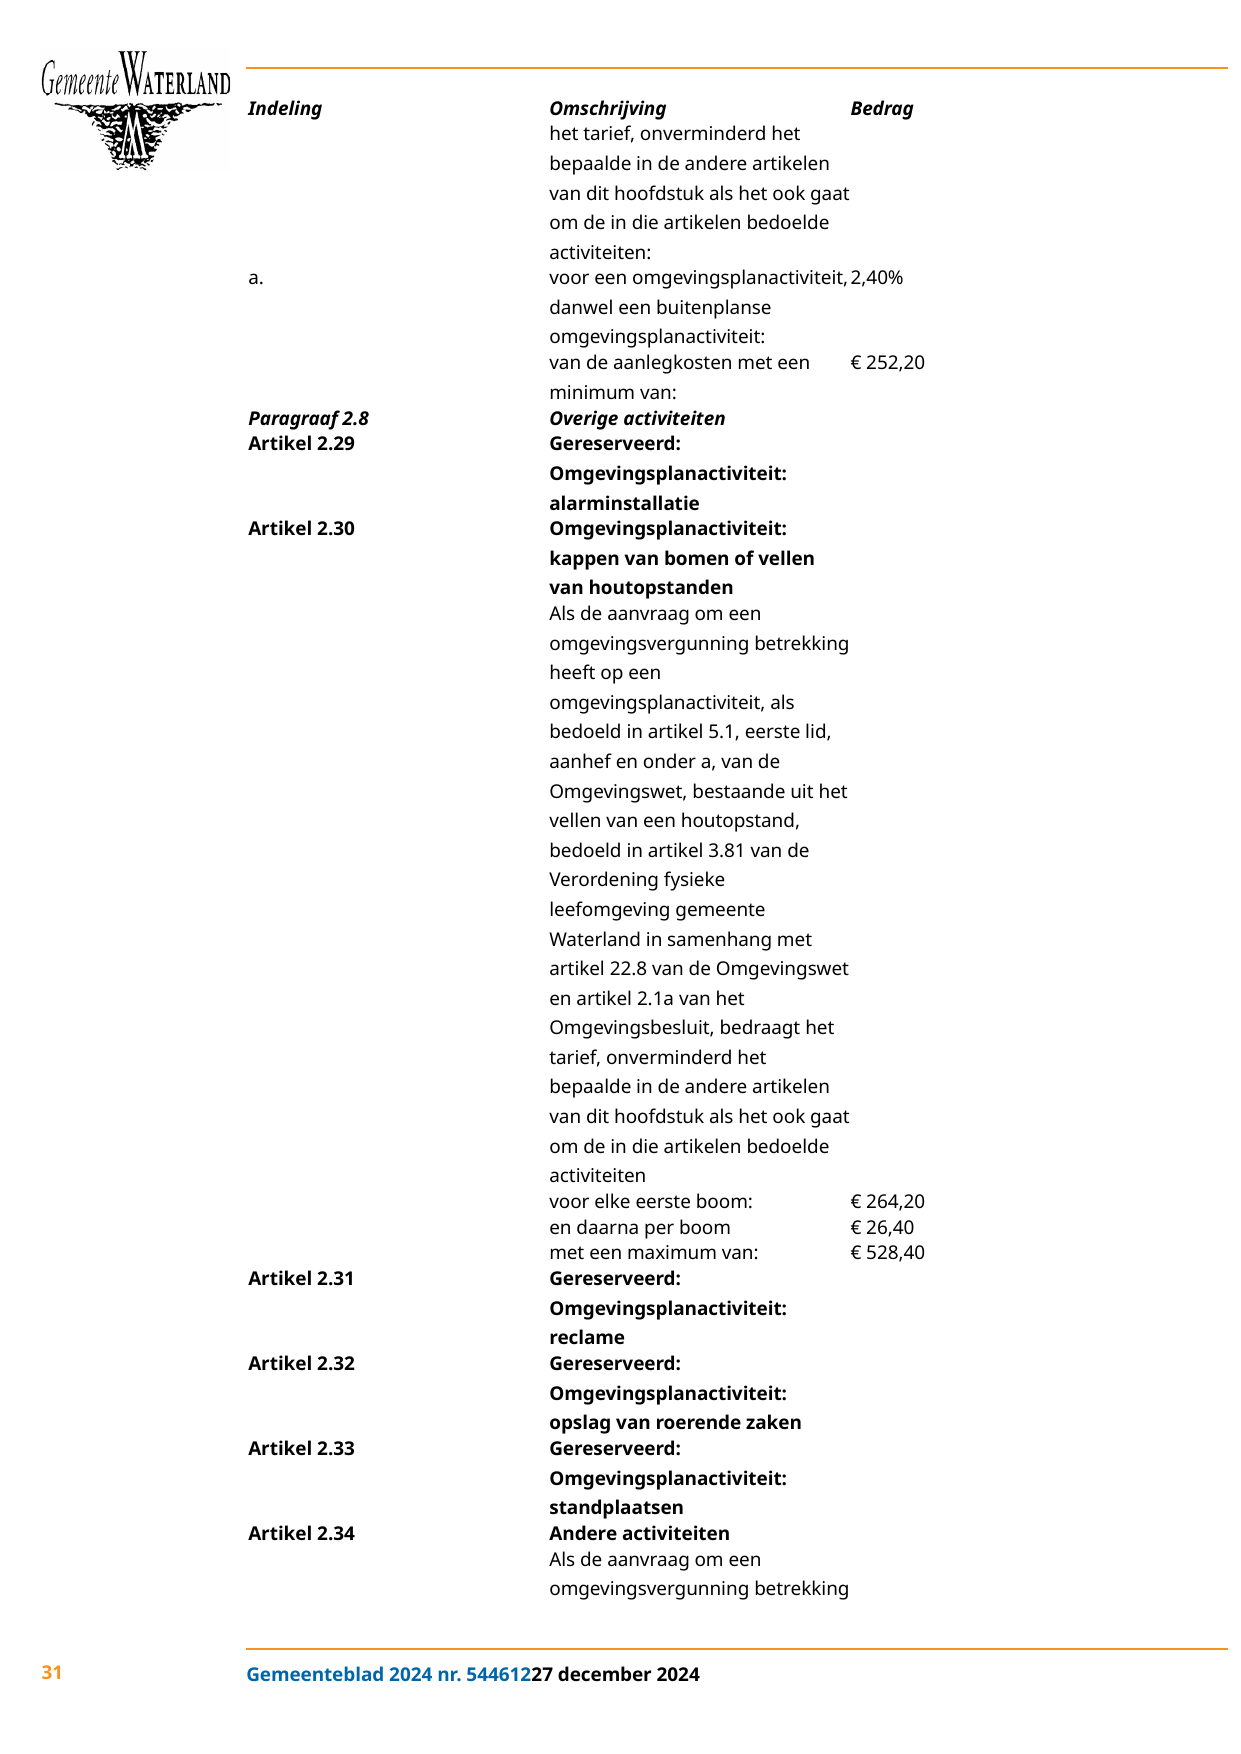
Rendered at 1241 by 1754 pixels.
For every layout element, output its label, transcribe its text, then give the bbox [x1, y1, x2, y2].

table_cell en daarna per boom [549, 1214, 850, 1239]
table_cell Andere activiteiten [549, 1520, 850, 1546]
table_cell van de aanlegkosten met een minimum van: [549, 350, 850, 405]
table_cell [850, 1435, 1152, 1520]
table_cell Gereserveerd: Omgevingsplanactiviteit: standplaatsen [549, 1435, 850, 1520]
table_cell Artikel 2.31 [248, 1265, 549, 1350]
table_cell [248, 1214, 549, 1239]
table_cell € 26,40 [850, 1214, 1152, 1239]
table_cell [850, 405, 1152, 431]
table_cell Artikel 2.30 [248, 515, 549, 600]
table_cell Overige activiteiten [549, 405, 850, 431]
table_cell [850, 600, 1152, 1188]
table_cell Gereserveerd: Omgevingsplanactiviteit: alarminstallatie [549, 431, 850, 515]
table_cell [850, 1265, 1152, 1350]
table_cell Gereserveerd: Omgevingsplanactiviteit: reclame [549, 1265, 850, 1350]
table_cell [248, 350, 549, 405]
table_cell Artikel 2.32 [248, 1350, 549, 1435]
table_cell Omgevingsplanactiviteit: kappen van bomen of vellen van houtopstanden [549, 515, 850, 600]
picture [41, 47, 231, 172]
table_cell Paragraaf 2.8 [248, 405, 549, 431]
table_cell Artikel 2.29 [248, 431, 549, 515]
table_cell Artikel 2.34 [248, 1520, 549, 1546]
table_cell [850, 1350, 1152, 1435]
table_header Omschrijving [549, 95, 850, 121]
table_header Bedrag [850, 95, 1152, 121]
table_cell [850, 431, 1152, 515]
table_cell voor een omgevingsplanactiviteit, danwel een buitenplanse omgevingsplanactiviteit: [549, 265, 850, 349]
table_cell [248, 600, 549, 1188]
table_cell [248, 1240, 549, 1265]
table_cell [850, 1520, 1152, 1546]
table_cell € 264,20 [850, 1188, 1152, 1214]
table_cell het tarief, onverminderd het bepaalde in de andere artikelen van dit hoofdstuk als het ook gaat om de in die artikelen bedoelde activiteiten: [549, 121, 850, 264]
table_cell [850, 121, 1152, 264]
table_cell met een maximum van: [549, 1240, 850, 1265]
table_cell [248, 1188, 549, 1214]
table_cell Als de aanvraag om een omgevingsvergunning betrekking heeft op een omgevingsplanactiviteit, als bedoeld in artikel 5.1, eerste lid, aanhef en onder a, van de Omgevingswet, bestaande uit het vellen van een houtopstand, bedoeld in artikel 3.81 van de Verordening fysieke leefomgeving gemeente Waterland in samenhang met artikel 22.8 van de Omgevingswet en artikel 2.1a van het Omgevingsbesluit, bedraagt het tarief, onverminderd het bepaalde in de andere artikelen van dit hoofdstuk als het ook gaat om de in die artikelen bedoelde activiteiten [549, 600, 850, 1188]
table_cell [248, 121, 549, 264]
table_cell voor elke eerste boom: [549, 1188, 850, 1214]
table_header Indeling [248, 95, 549, 121]
table_cell Gereserveerd: Omgevingsplanactiviteit: opslag van roerende zaken [549, 1350, 850, 1435]
table_cell 2,40% [850, 265, 1152, 349]
table_cell € 252,20 [850, 350, 1152, 405]
table_cell a. [248, 265, 549, 349]
table_cell [850, 515, 1152, 600]
table_cell € 528,40 [850, 1240, 1152, 1265]
table_cell Artikel 2.33 [248, 1435, 549, 1520]
table_cell [248, 1546, 549, 1601]
table_cell Als de aanvraag om een omgevingsvergunning betrekking [549, 1546, 850, 1601]
table_cell [850, 1546, 1152, 1601]
